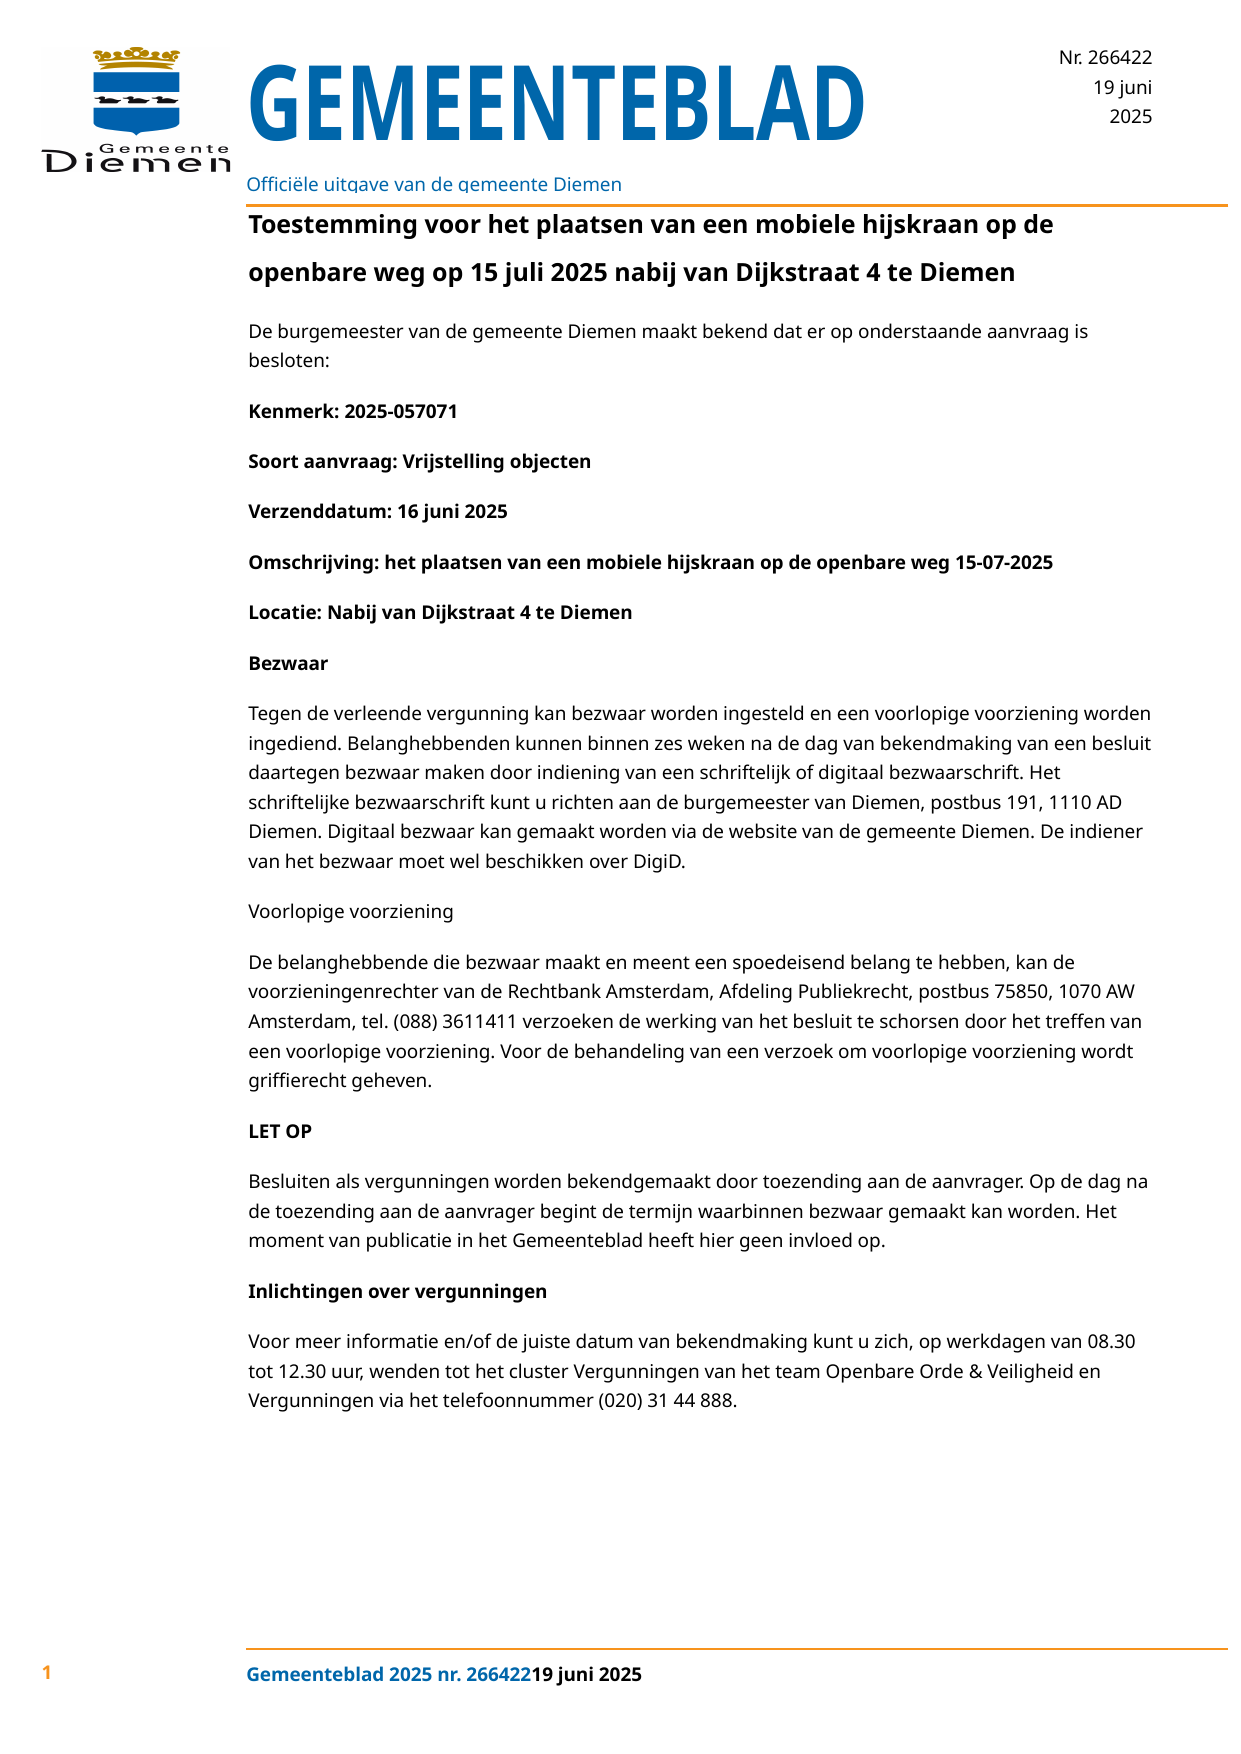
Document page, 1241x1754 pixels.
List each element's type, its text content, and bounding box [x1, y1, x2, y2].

text Inlichtingen over vergunningen [248, 1278, 1152, 1304]
text Omschrijving: het plaatsen van een mobiele hijskraan op de openbare weg 15-07-2025 [248, 549, 1152, 575]
text Toestemming voor het plaatsen van een mobiele hijskraan op de openbare weg op 15 juli 2025 nabij van Dijkstraat 4 te Diemen [248, 207, 1152, 288]
text Besluiten als vergunningen worden bekendgemaakt door toezending aan de aanvrager. Op de dag na de toezending aan de aanvrager begint de termijn waarbinnen bezwaar gemaakt kan worden. Het moment van publicatie in het Gemeenteblad heeft hier geen invloed op. [248, 1168, 1152, 1253]
picture [41, 47, 231, 172]
text Voorlopige voorziening [248, 899, 1152, 924]
text Locatie: Nabij van Dijkstraat 4 te Diemen [248, 599, 1152, 625]
text Bezwaar [248, 650, 1152, 676]
text Voor meer informatie en/of de juiste datum van bekendmaking kunt u zich, op werkdagen van 08.30 tot 12.30 uur, wenden tot het cluster Vergunningen van het team Openbare Orde & Veiligheid en Vergunningen via het telefoonnummer (020) 31 44 888. [248, 1328, 1152, 1413]
text Tegen de verleende vergunning kan bezwaar worden ingesteld en een voorlopige voorziening worden ingediend. Belanghebbenden kunnen binnen zes weken na de dag van bekendmaking van een besluit daartegen bezwaar maken door indiening van een schriftelijk of digitaal bezwaarschrift. Het schriftelijke bezwaarschrift kunt u richten aan de burgemeester van Diemen, postbus 191, 1110 AD Diemen. Digitaal bezwaar kan gemaakt worden via de website van de gemeente Diemen. De indiener van het bezwaar moet wel beschikken over DigiD. [248, 700, 1152, 874]
text De belanghebbende die bezwaar maakt en meent een spoedeisend belang te hebben, kan de voorzieningenrechter van de Rechtbank Amsterdam, Afdeling Publiekrecht, postbus 75850, 1070 AW Amsterdam, tel. (088) 3611411 verzoeken de werking van het besluit te schorsen door het treffen van een voorlopige voorziening. Voor de behandeling van een verzoek om voorlopige voorziening wordt griffierecht geheven. [248, 949, 1152, 1093]
text De burgemeester van de gemeente Diemen maakt bekend dat er op onderstaande aanvraag is besloten: [248, 318, 1152, 373]
text Soort aanvraag: Vrijstelling objecten [248, 448, 1152, 474]
text LET OP [248, 1118, 1152, 1144]
text Kenmerk: 2025-057071 [248, 398, 1152, 424]
text Verzenddatum: 16 juni 2025 [248, 499, 1152, 524]
